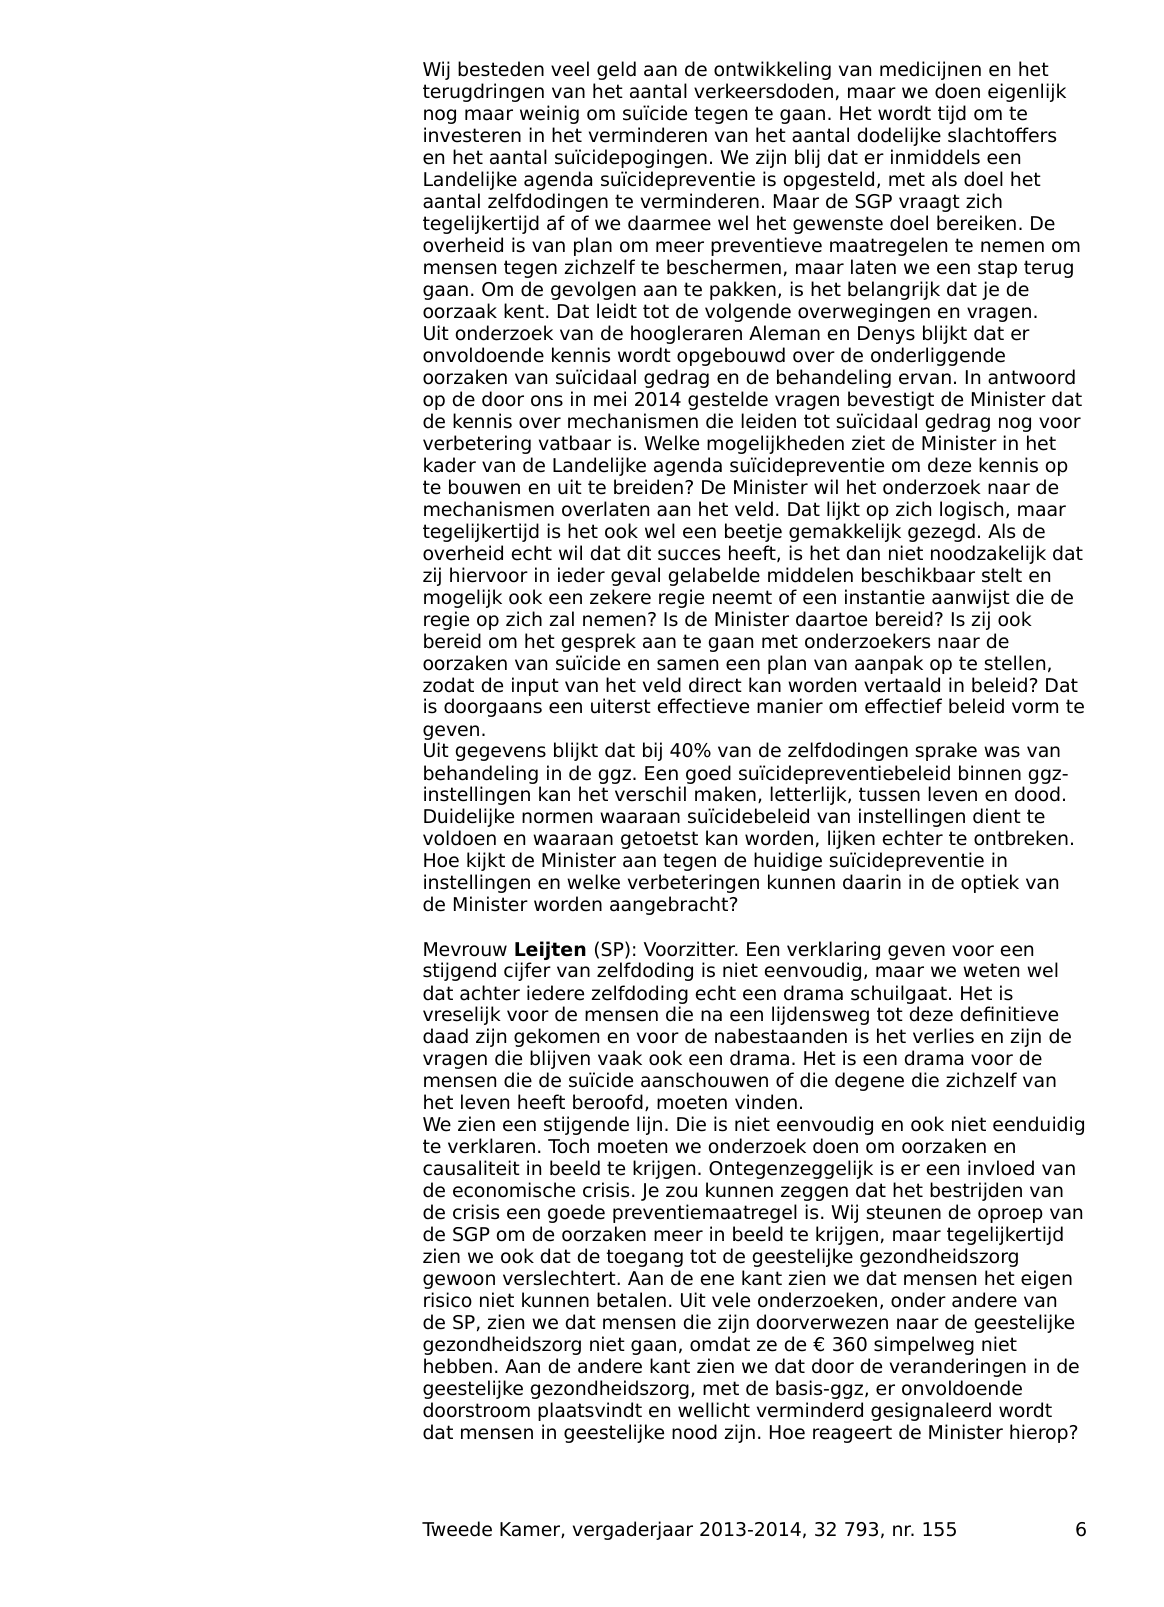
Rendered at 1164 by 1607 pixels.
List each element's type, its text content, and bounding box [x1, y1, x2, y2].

text Wij besteden veel geld aan de ontwikkeling van medicijnen en het terugdringen van het aantal verkeersdoden, maar we doen eigenlijk nog maar weinig om suïcide tegen te gaan. Het wordt tijd om te investeren in het verminderen van het aantal dodelijke slachtoffers en het aantal suïcidepogingen. We zijn blij dat er inmiddels een Landelijke agenda suïcidepreventie is opgesteld, met als doel het aantal zelfdodingen te verminderen. Maar de SGP vraagt zich tegelijkertijd af of we daarmee wel het gewenste doel bereiken. De overheid is van plan om meer preventieve maatregelen te nemen om mensen tegen zichzelf te beschermen, maar laten we een stap terug gaan. Om de gevolgen aan te pakken, is het belangrijk dat je de oorzaak kent. Dat leidt tot de volgende overwegingen en vragen. [422, 59, 1087, 323]
text Uit onderzoek van de hoogleraren Aleman en Denys blijkt dat er onvoldoende kennis wordt opgebouwd over de onderliggende oorzaken van suïcidaal gedrag en de behandeling ervan. In antwoord op de door ons in mei 2014 gestelde vragen bevestigt de Minister dat de kennis over mechanismen die leiden tot suïcidaal gedrag nog voor verbetering vatbaar is. Welke mogelijkheden ziet de Minister in het kader van de Landelijke agenda suïcidepreventie om deze kennis op te bouwen en uit te breiden? De Minister wil het onderzoek naar de mechanismen overlaten aan het veld. Dat lijkt op zich logisch, maar tegelijkertijd is het ook wel een beetje gemakkelijk gezegd. Als de overheid echt wil dat dit succes heeft, is het dan niet noodzakelijk dat zij hiervoor in ieder geval gelabelde middelen beschikbaar stelt en mogelijk ook een zekere regie neemt of een instantie aanwijst die de regie op zich zal nemen? Is de Minister daartoe bereid? Is zij ook bereid om het gesprek aan te gaan met onderzoekers naar de oorzaken van suïcide en samen een plan van aanpak op te stellen, zodat de input van het veld direct kan worden vertaald in beleid? Dat is doorgaans een uiterst effectieve manier om effectief beleid vorm te geven. [422, 323, 1087, 740]
text Mevrouw Leijten (SP): Voorzitter. Een verklaring geven voor een stijgend cijfer van zelfdoding is niet eenvoudig, maar we weten wel dat achter iedere zelfdoding echt een drama schuilgaat. Het is vreselijk voor de mensen die na een lijdensweg tot deze definitieve daad zijn gekomen en voor de nabestaanden is het verlies en zijn de vragen die blijven vaak ook een drama. Het is een drama voor de mensen die de suïcide aanschouwen of die degene die zichzelf van het leven heeft beroofd, moeten vinden. [422, 938, 1087, 1114]
text We zien een stijgende lijn. Die is niet eenvoudig en ook niet eenduidig te verklaren. Toch moeten we onderzoek doen om oorzaken en causaliteit in beeld te krijgen. Ontegenzeggelijk is er een invloed van de economische crisis. Je zou kunnen zeggen dat het bestrijden van de crisis een goede preventiemaatregel is. Wij steunen de oproep van de SGP om de oorzaken meer in beeld te krijgen, maar tegelijkertijd zien we ook dat de toegang tot de geestelijke gezondheidszorg gewoon verslechtert. Aan de ene kant zien we dat mensen het eigen risico niet kunnen betalen. Uit vele onderzoeken, onder andere van de SP, zien we dat mensen die zijn doorverwezen naar de geestelijke gezondheidszorg niet gaan, omdat ze de € 360 simpelweg niet hebben. Aan de andere kant zien we dat door de veranderingen in de geestelijke gezondheidszorg, met de basis-ggz, er onvoldoende doorstroom plaatsvindt en wellicht verminderd gesignaleerd wordt dat mensen in geestelijke nood zijn. Hoe reageert de Minister hierop? [422, 1114, 1087, 1444]
text Uit gegevens blijkt dat bij 40% van de zelfdodingen sprake was van behandeling in de ggz. Een goed suïcidepreventiebeleid binnen ggz-instellingen kan het verschil maken, letterlijk, tussen leven en dood. Duidelijke normen waaraan suïcidebeleid van instellingen dient te voldoen en waaraan getoetst kan worden, lijken echter te ontbreken. Hoe kijkt de Minister aan tegen de huidige suïcidepreventie in instellingen en welke verbeteringen kunnen daarin in de optiek van de Minister worden aangebracht? [422, 740, 1087, 916]
